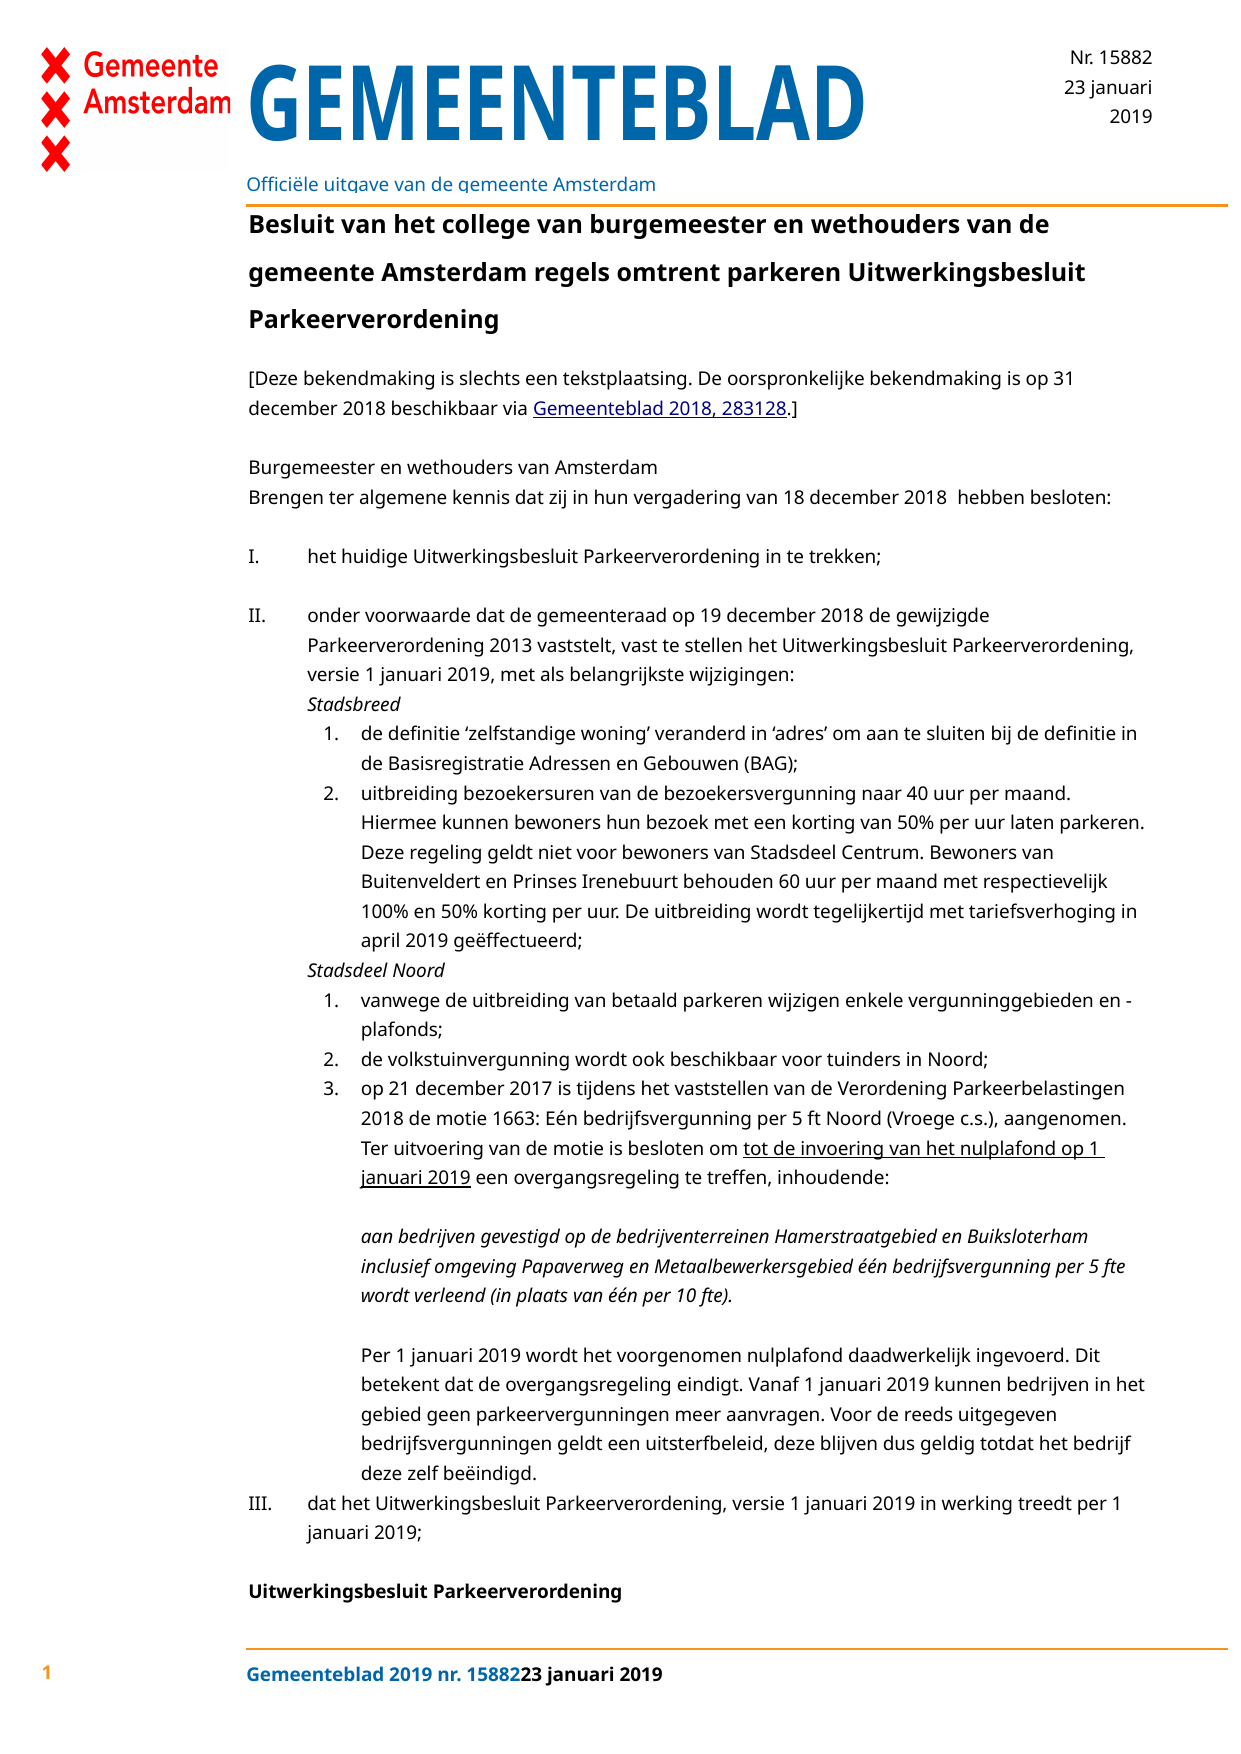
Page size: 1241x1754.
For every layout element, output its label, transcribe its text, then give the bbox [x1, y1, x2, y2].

text Besluit van het college van burgemeester en wethouders van de gemeente Amsterdam regels omtrent parkeren Uitwerkingsbesluit Parkeerverordening [248, 207, 1152, 336]
list de volkstuinvergunning wordt ook beschikbaar voor tuinders in Noord; [323, 1046, 1152, 1072]
list aan bedrijven gevestigd op de bedrijventerreinen Hamerstraatgebied en Buiksloterham inclusief omgeving Papaverweg en Metaalbewerkersgebied één bedrijfsvergunning per 5 fte wordt verleend (in plaats van één per 10 fte). [323, 1223, 1152, 1308]
text Uitwerkingsbesluit Parkeerverordening [248, 1578, 1152, 1604]
list Stadsbreed [248, 691, 1152, 717]
list op 21 december 2017 is tijdens het vaststellen van de Verordening Parkeerbelastingen 2018 de motie 1663: Eén bedrijfsvergunning per 5 ft Noord (Vroege c.s.), aangenomen. Ter uitvoering van de motie is besloten om tot de invoering van het nulplafond op 1 januari 2019 een overgangsregeling te treffen, inhoudende: [323, 1076, 1152, 1190]
picture [41, 47, 231, 172]
list Per 1 januari 2019 wordt het voorgenomen nulplafond daadwerkelijk ingevoerd. Dit betekent dat de overgangsregeling eindigt. Vanaf 1 januari 2019 kunnen bedrijven in het gebied geen parkeervergunningen meer aanvragen. Voor de reeds uitgegeven bedrijfsvergunningen geldt een uitsterfbeleid, deze blijven dus geldig totdat het bedrijf deze zelf beëindigd. [323, 1342, 1152, 1486]
list uitbreiding bezoekersuren van de bezoekersvergunning naar 40 uur per maand. Hiermee kunnen bewoners hun bezoek met een korting van 50% per uur laten parkeren. Deze regeling geldt niet voor bewoners van Stadsdeel Centrum. Bewoners van Buitenveldert en Prinses Irenebuurt behouden 60 uur per maand met respectievelijk 100% en 50% korting per uur. De uitbreiding wordt tegelijkertijd met tariefsverhoging in april 2019 geëffectueerd; [323, 780, 1152, 953]
list het huidige Uitwerkingsbesluit Parkeerverordening in te trekken; [248, 543, 1152, 569]
text [Deze bekendmaking is slechts een tekstplaatsing. De oorspronkelijke bekendmaking is op 31 december 2018 beschikbaar via Gemeenteblad 2018, 283128.] [248, 366, 1152, 421]
list dat het Uitwerkingsbesluit Parkeerverordening, versie 1 januari 2019 in werking treedt per 1 januari 2019; [248, 1490, 1152, 1545]
list Stadsdeel Noord [248, 957, 1152, 983]
text Burgemeester en wethouders van Amsterdam [248, 454, 1152, 480]
list onder voorwaarde dat de gemeenteraad op 19 december 2018 de gewijzigde Parkeerverordening 2013 vaststelt, vast te stellen het Uitwerkingsbesluit Parkeerverordening, versie 1 januari 2019, met als belangrijkste wijzigingen: [248, 602, 1152, 687]
list vanwege de uitbreiding van betaald parkeren wijzigen enkele vergunninggebieden en -plafonds; [323, 987, 1152, 1042]
text Brengen ter algemene kennis dat zij in hun vergadering van 18 december 2018 hebben besloten: [248, 484, 1152, 509]
list de definitie ‘zelfstandige woning’ veranderd in ‘adres’ om aan te sluiten bij de definitie in de Basisregistratie Adressen en Gebouwen (BAG); [323, 721, 1152, 776]
